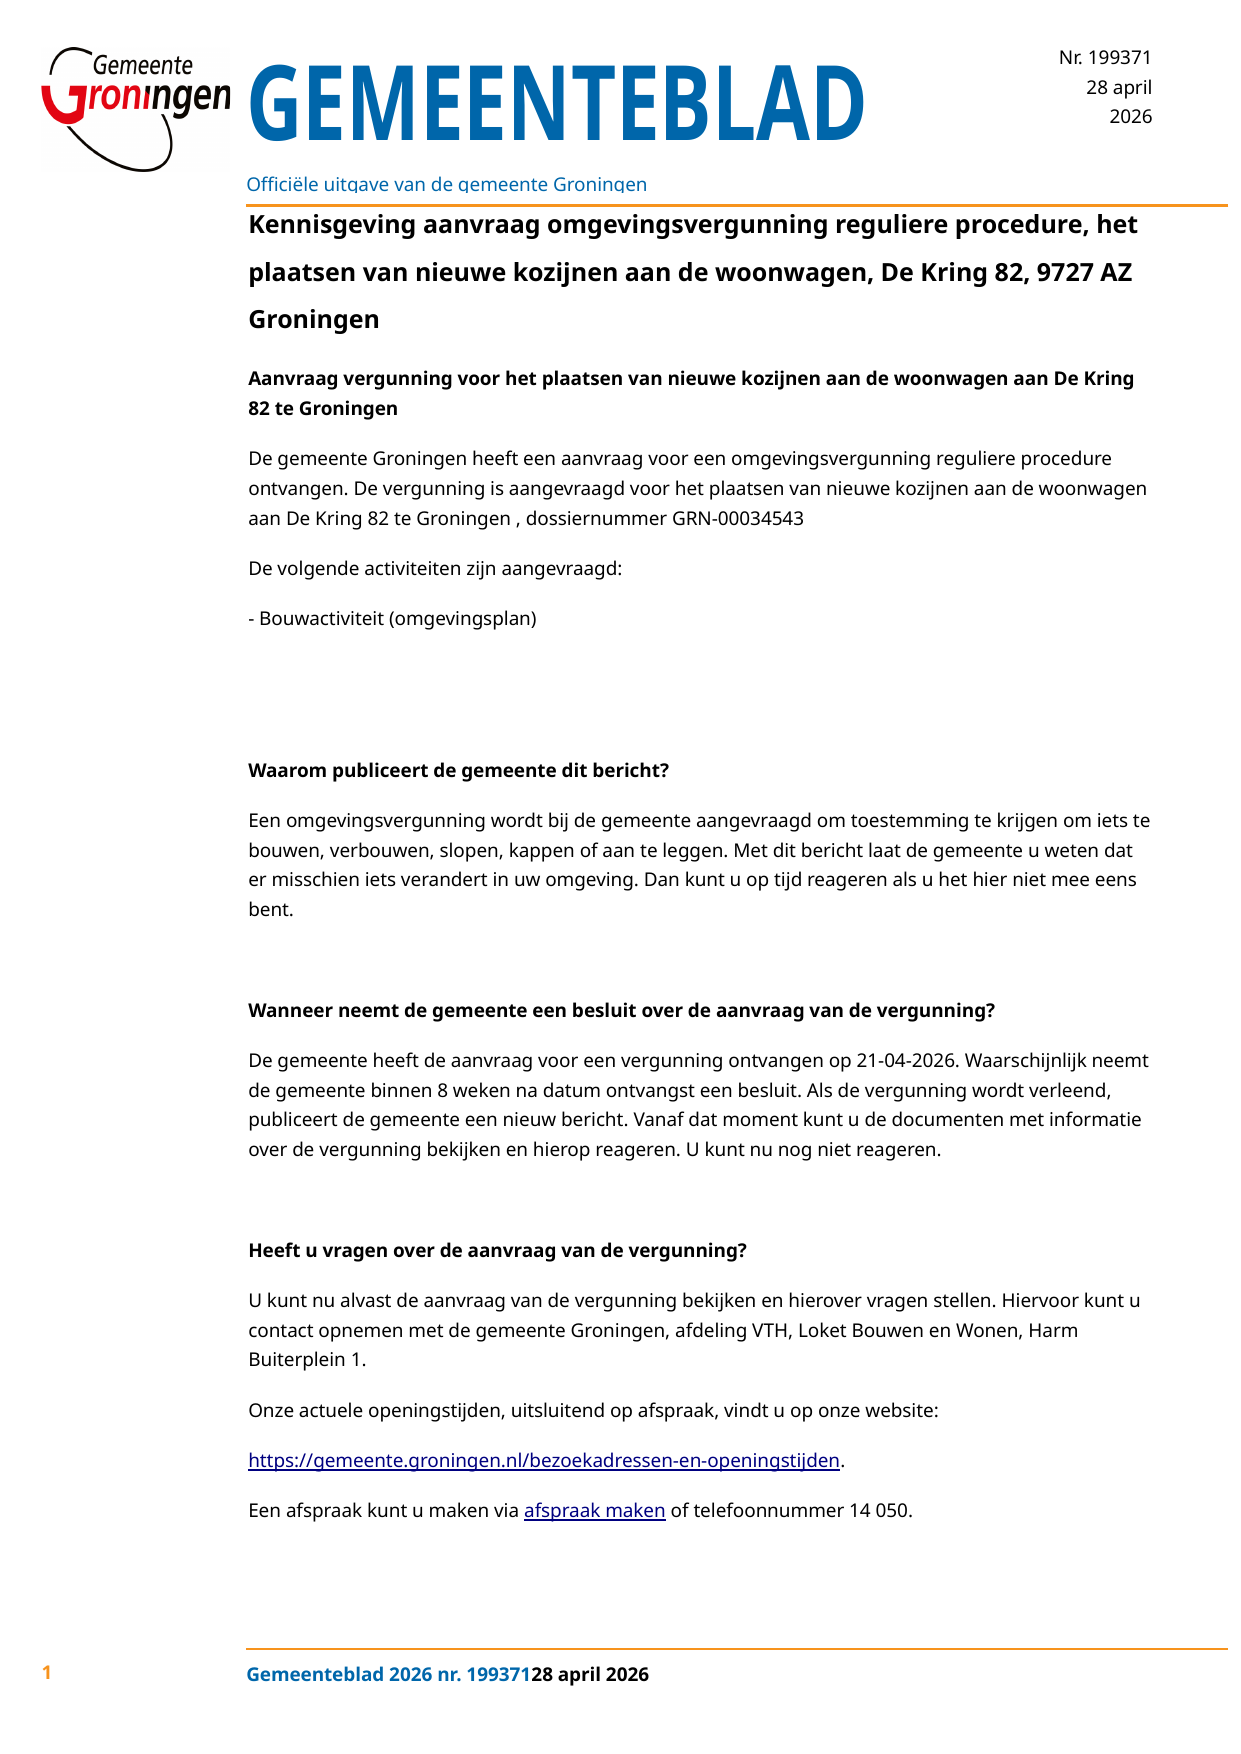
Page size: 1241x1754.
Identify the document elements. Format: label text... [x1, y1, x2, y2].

text De volgende activiteiten zijn aangevraagd: [248, 555, 1152, 581]
text Kennisgeving aanvraag omgevingsvergunning reguliere procedure, het plaatsen van nieuwe kozijnen aan de woonwagen, De Kring 82, 9727 AZ Groningen [248, 207, 1152, 336]
text Een afspraak kunt u maken via afspraak maken of telefoonnummer 14 050. [248, 1498, 1152, 1523]
text Een omgevingsvergunning wordt bij de gemeente aangevraagd om toestemming te krijgen om iets te bouwen, verbouwen, slopen, kappen of aan te leggen. Met dit bericht laat de gemeente u weten dat er misschien iets verandert in uw omgeving. Dan kunt u op tijd reageren als u het hier niet mee eens bent. [248, 807, 1152, 922]
text Wanneer neemt de gemeente een besluit over de aanvraag van de vergunning? [248, 997, 1152, 1022]
text Waarom publiceert de gemeente dit bericht? [248, 757, 1152, 782]
text https://gemeente.groningen.nl/bezoekadressen-en-openingstijden. [248, 1447, 1152, 1473]
text Onze actuele openingstijden, uitsluitend op afspraak, vindt u op onze website: [248, 1397, 1152, 1422]
picture [41, 47, 231, 172]
text - Bouwactiviteit (omgevingsplan) [248, 606, 1152, 631]
text U kunt nu alvast de aanvraag van de vergunning bekijken en hierover vragen stellen. Hiervoor kunt u contact opnemen met de gemeente Groningen, afdeling VTH, Loket Bouwen en Wonen, Harm Buiterplein 1. [248, 1287, 1152, 1372]
text De gemeente Groningen heeft een aanvraag voor een omgevingsvergunning reguliere procedure ontvangen. De vergunning is aangevraagd voor het plaatsen van nieuwe kozijnen aan de woonwagen aan De Kring 82 te Groningen , dossiernummer GRN-00034543 [248, 446, 1152, 530]
text Aanvraag vergunning voor het plaatsen van nieuwe kozijnen aan de woonwagen aan De Kring 82 te Groningen [248, 366, 1152, 421]
text Heeft u vragen over de aanvraag van de vergunning? [248, 1237, 1152, 1262]
text De gemeente heeft de aanvraag voor een vergunning ontvangen op 21-04-2026. Waarschijnlijk neemt de gemeente binnen 8 weken na datum ontvangst een besluit. Als de vergunning wordt verleend, publiceert de gemeente een nieuw bericht. Vanaf dat moment kunt u de documenten met informatie over de vergunning bekijken en hierop reageren. U kunt nu nog niet reageren. [248, 1047, 1152, 1162]
